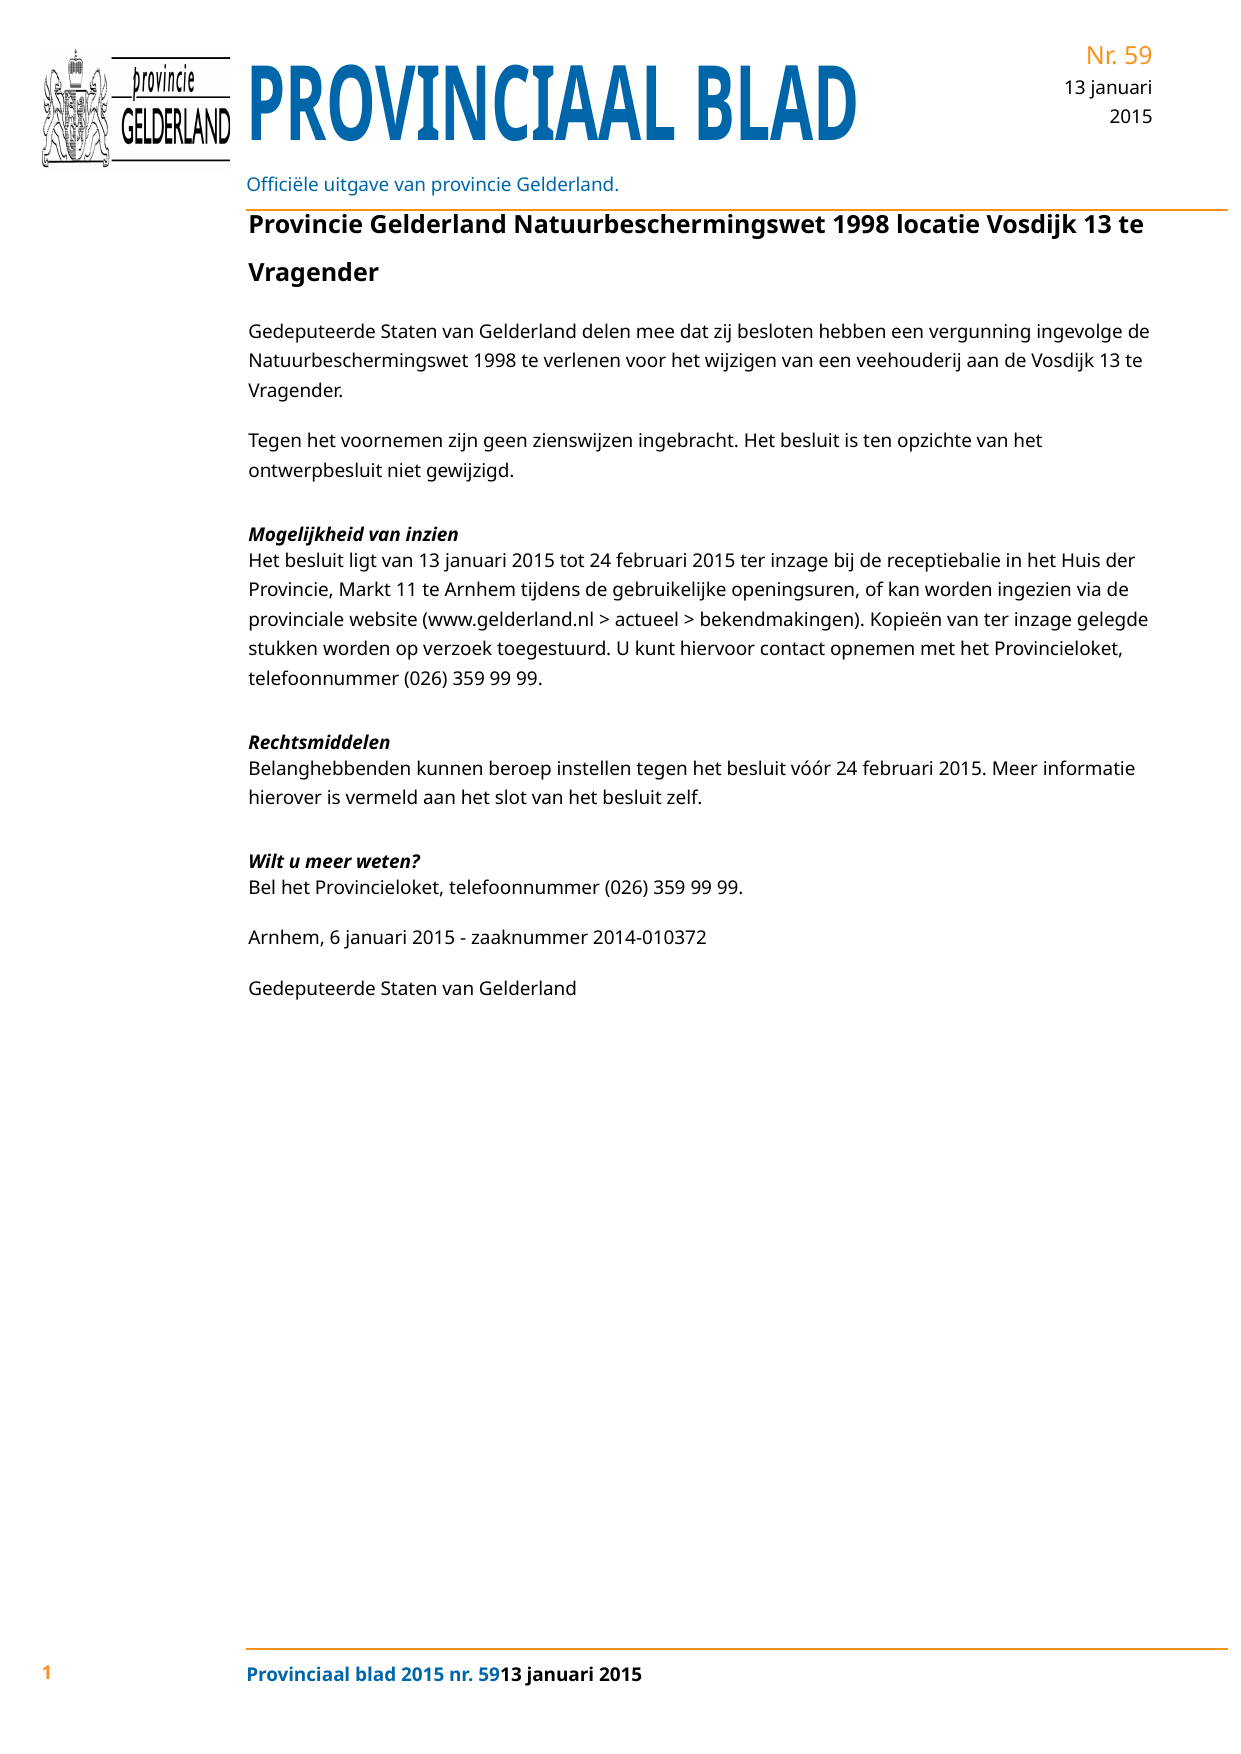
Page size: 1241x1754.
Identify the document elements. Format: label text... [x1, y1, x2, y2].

text Gedeputeerde Staten van Gelderland delen mee dat zij besloten hebben een vergunning ingevolge de Natuurbeschermingswet 1998 te verlenen voor het wijzigen van een veehouderij aan de Vosdijk 13 te Vragender. [248, 318, 1152, 403]
text Gedeputeerde Staten van Gelderland [248, 975, 1152, 1001]
text Wilt u meer weten? [248, 848, 1152, 874]
text Belanghebbenden kunnen beroep instellen tegen het besluit vóór 24 februari 2015. Meer informatie hierover is vermeld aan het slot van het besluit zelf. [248, 755, 1152, 810]
picture [41, 47, 231, 172]
text Arnhem, 6 januari 2015 - zaaknummer 2014-010372 [248, 924, 1152, 950]
text Mogelijkheid van inzien [248, 521, 1152, 547]
text Tegen het voornemen zijn geen zienswijzen ingebracht. Het besluit is ten opzichte van het ontwerpbesluit niet gewijzigd. [248, 427, 1152, 483]
text Rechtsmiddelen [248, 729, 1152, 755]
text Provincie Gelderland Natuurbeschermingswet 1998 locatie Vosdijk 13 te Vragender [248, 211, 1152, 288]
text Bel het Provincieloket, telefoonnummer (026) 359 99 99. [248, 874, 1152, 900]
text Het besluit ligt van 13 januari 2015 tot 24 februari 2015 ter inzage bij de receptiebalie in het Huis der Provincie, Markt 11 te Arnhem tijdens de gebruikelijke openingsuren, of kan worden ingezien via de provinciale website (www.gelderland.nl > actueel > bekendmakingen). Kopieën van ter inzage gelegde stukken worden op verzoek toegestuurd. U kunt hiervoor contact opnemen met het Provincieloket, telefoonnummer (026) 359 99 99. [248, 547, 1152, 691]
